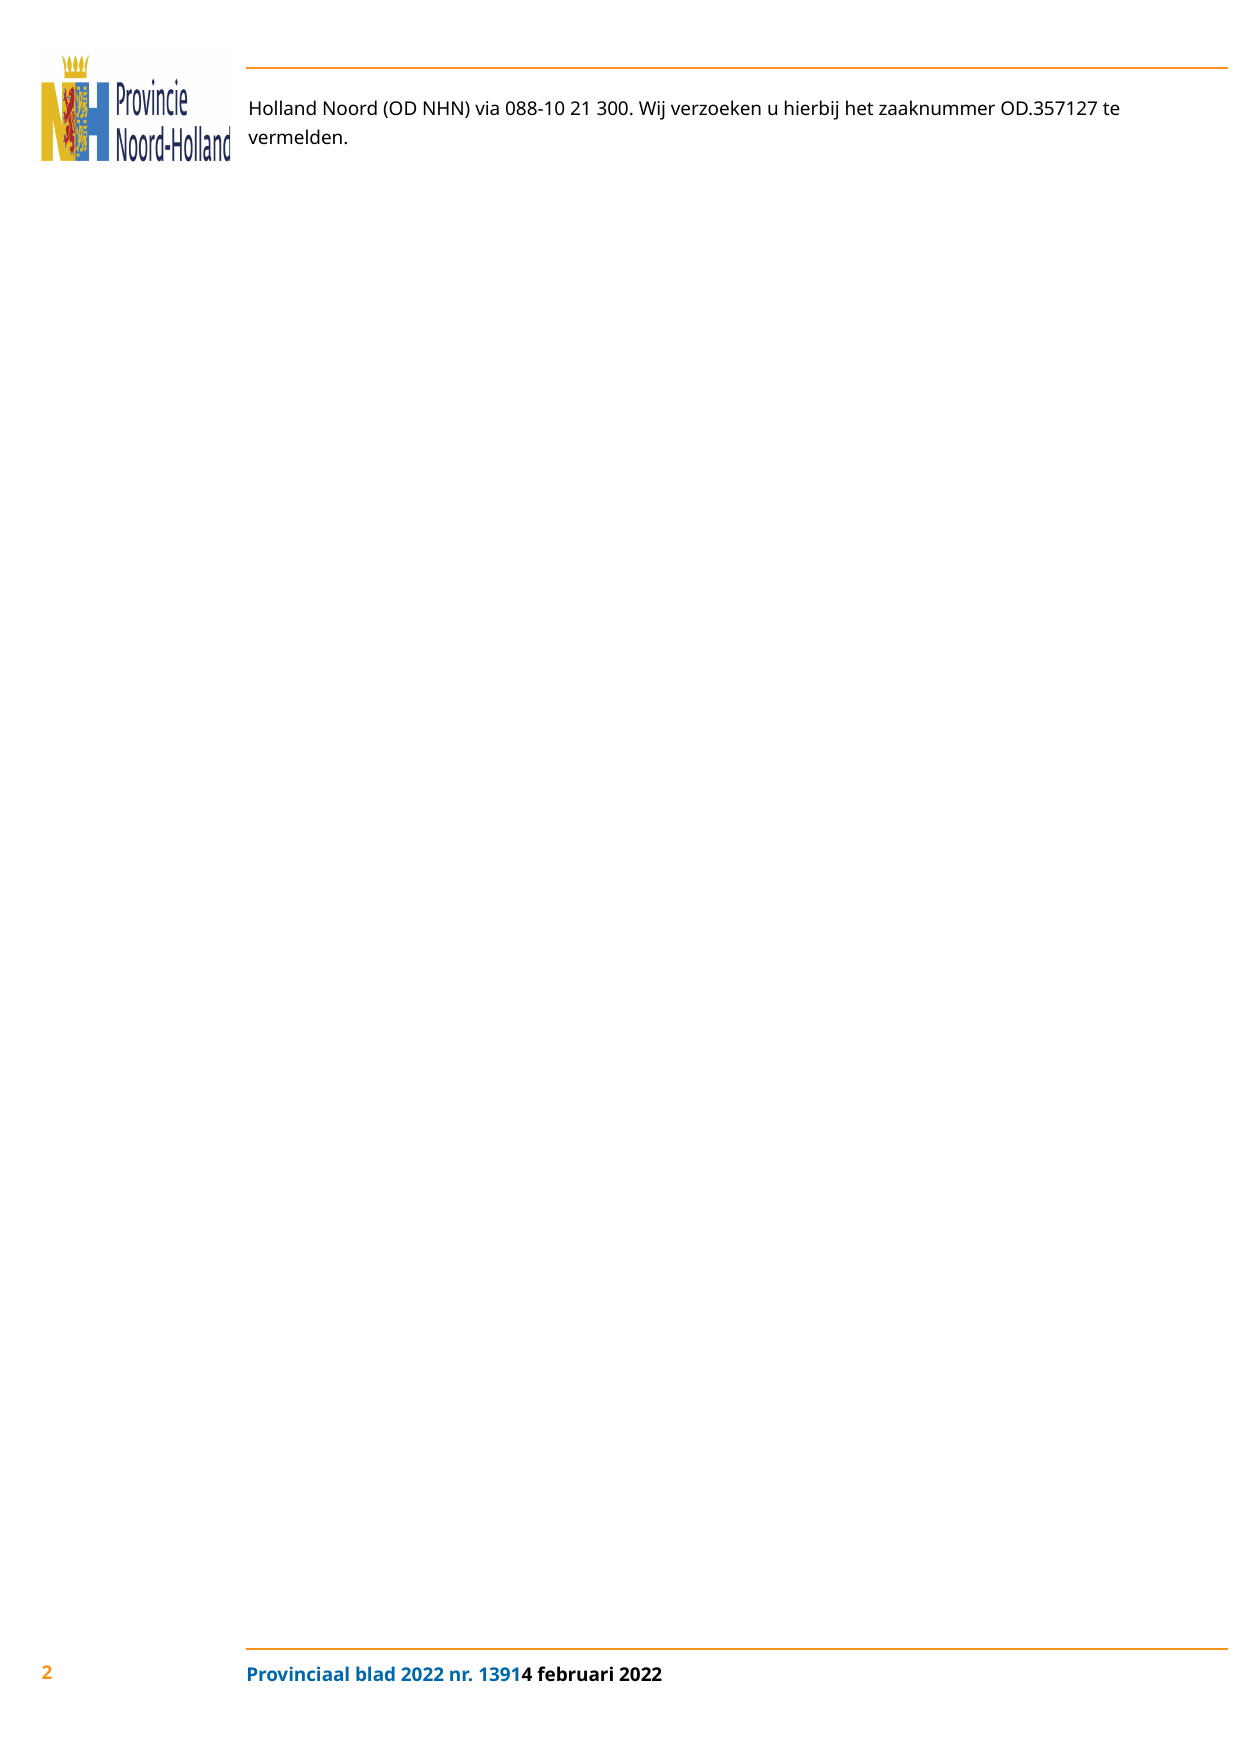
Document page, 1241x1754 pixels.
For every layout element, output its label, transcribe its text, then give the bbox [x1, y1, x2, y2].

picture [41, 47, 231, 172]
text Holland Noord (OD NHN) via 088-10 21 300. Wij verzoeken u hierbij het zaaknummer OD.357127 te vermelden. [248, 95, 1152, 150]
